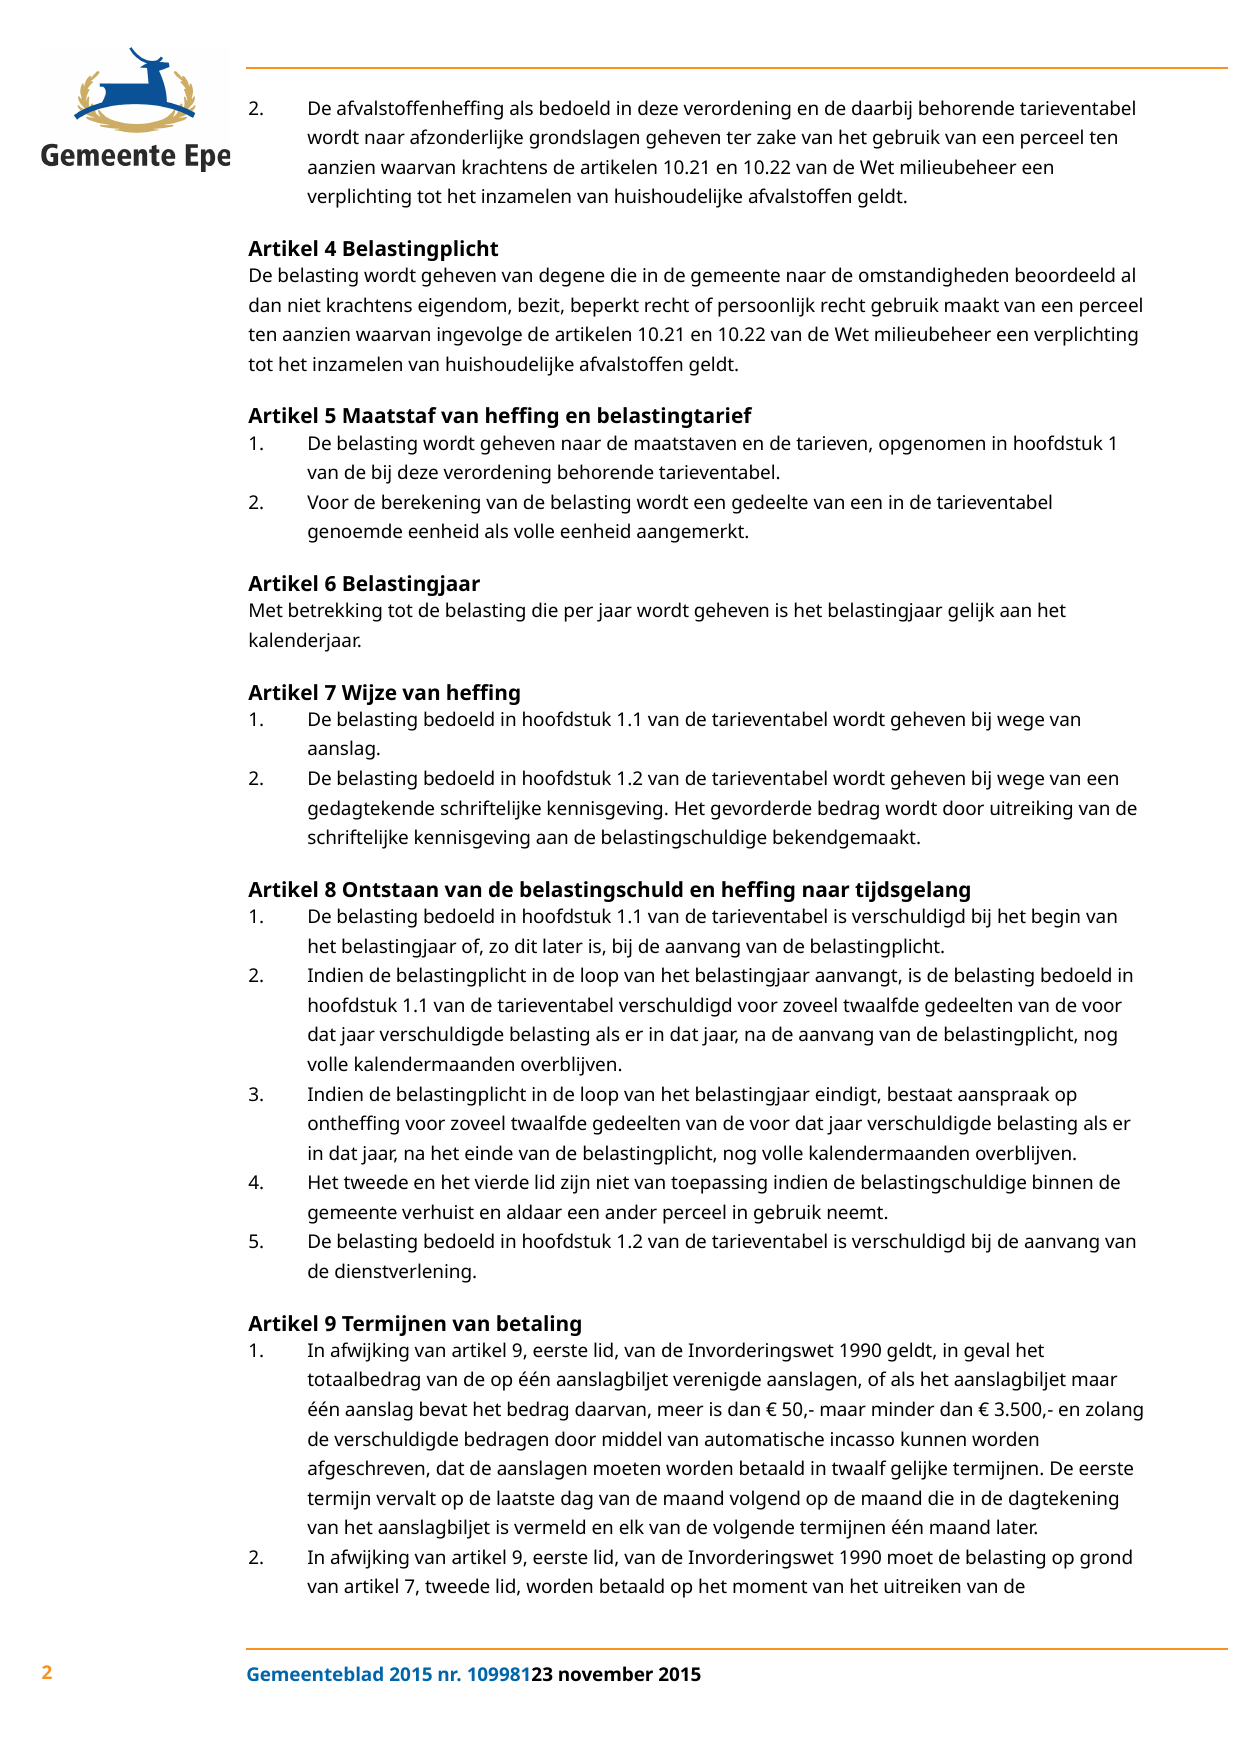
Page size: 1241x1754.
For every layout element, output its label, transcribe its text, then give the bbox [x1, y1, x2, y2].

list Indien de belastingplicht in de loop van het belastingjaar eindigt, bestaat aanspraak op ontheffing voor zoveel twaalfde gedeelten van de voor dat jaar verschuldigde belasting als er in dat jaar, na het einde van de belastingplicht, nog volle kalendermaanden overblijven. [248, 1081, 1152, 1166]
text Artikel 9 Termijnen van betaling [248, 1309, 1152, 1337]
list In afwijking van artikel 9, eerste lid, van de Invorderingswet 1990 moet de belasting op grond van artikel 7, tweede lid, worden betaald op het moment van het uitreiken van de [248, 1544, 1152, 1599]
list De belasting bedoeld in hoofdstuk 1.2 van de tarieventabel is verschuldigd bij de aanvang van de dienstverlening. [248, 1229, 1152, 1284]
list Voor de berekening van de belasting wordt een gedeelte van een in de tarieventabel genoemde eenheid als volle eenheid aangemerkt. [248, 489, 1152, 544]
text Artikel 4 Belastingplicht [248, 234, 1152, 262]
list Het tweede en het vierde lid zijn niet van toepassing indien de belastingschuldige binnen de gemeente verhuist en aldaar een ander perceel in gebruik neemt. [248, 1169, 1152, 1225]
text Artikel 5 Maatstaf van heffing en belastingtarief [248, 402, 1152, 430]
list De belasting bedoeld in hoofdstuk 1.1 van de tarieventabel wordt geheven bij wege van aanslag. [248, 706, 1152, 761]
list De belasting bedoeld in hoofdstuk 1.1 van de tarieventabel is verschuldigd bij het begin van het belastingjaar of, zo dit later is, bij de aanvang van de belastingplicht. [248, 903, 1152, 958]
list De afvalstoffenheffing als bedoeld in deze verordening en de daarbij behorende tarieventabel wordt naar afzonderlijke grondslagen geheven ter zake van het gebruik van een perceel ten aanzien waarvan krachtens de artikelen 10.21 en 10.22 van de Wet milieubeheer een verplichting tot het inzamelen van huishoudelijke afvalstoffen geldt. [248, 95, 1152, 209]
list De belasting bedoeld in hoofdstuk 1.2 van de tarieventabel wordt geheven bij wege van een gedagtekende schriftelijke kennisgeving. Het gevorderde bedrag wordt door uitreiking van de schriftelijke kennisgeving aan de belastingschuldige bekendgemaakt. [248, 765, 1152, 850]
text Artikel 6 Belastingjaar [248, 569, 1152, 598]
text Artikel 8 Ontstaan van de belastingschuld en heffing naar tijdsgelang [248, 875, 1152, 903]
text Met betrekking tot de belasting die per jaar wordt geheven is het belastingjaar gelijk aan het kalenderjaar. [248, 598, 1152, 653]
list In afwijking van artikel 9, eerste lid, van de Invorderingswet 1990 geldt, in geval het totaalbedrag van de op één aanslagbiljet verenigde aanslagen, of als het aanslagbiljet maar één aanslag bevat het bedrag daarvan, meer is dan € 50,- maar minder dan € 3.500,- en zolang de verschuldigde bedragen door middel van automatische incasso kunnen worden afgeschreven, dat de aanslagen moeten worden betaald in twaalf gelijke termijnen. De eerste termijn vervalt op de laatste dag van de maand volgend op de maand die in de dagtekening van het aanslagbiljet is vermeld en elk van de volgende termijnen één maand later. [248, 1337, 1152, 1540]
list Indien de belastingplicht in de loop van het belastingjaar aanvangt, is de belasting bedoeld in hoofdstuk 1.1 van de tarieventabel verschuldigd voor zoveel twaalfde gedeelten van de voor dat jaar verschuldigde belasting als er in dat jaar, na de aanvang van de belastingplicht, nog volle kalendermaanden overblijven. [248, 962, 1152, 1077]
picture [41, 47, 231, 172]
list De belasting wordt geheven naar de maatstaven en de tarieven, opgenomen in hoofdstuk 1 van de bij deze verordening behorende tarieventabel. [248, 430, 1152, 485]
text De belasting wordt geheven van degene die in de gemeente naar de omstandigheden beoordeeld al dan niet krachtens eigendom, bezit, beperkt recht of persoonlijk recht gebruik maakt van een perceel ten aanzien waarvan ingevolge de artikelen 10.21 en 10.22 van de Wet milieubeheer een verplichting tot het inzamelen van huishoudelijke afvalstoffen geldt. [248, 262, 1152, 377]
text Artikel 7 Wijze van heffing [248, 678, 1152, 706]
